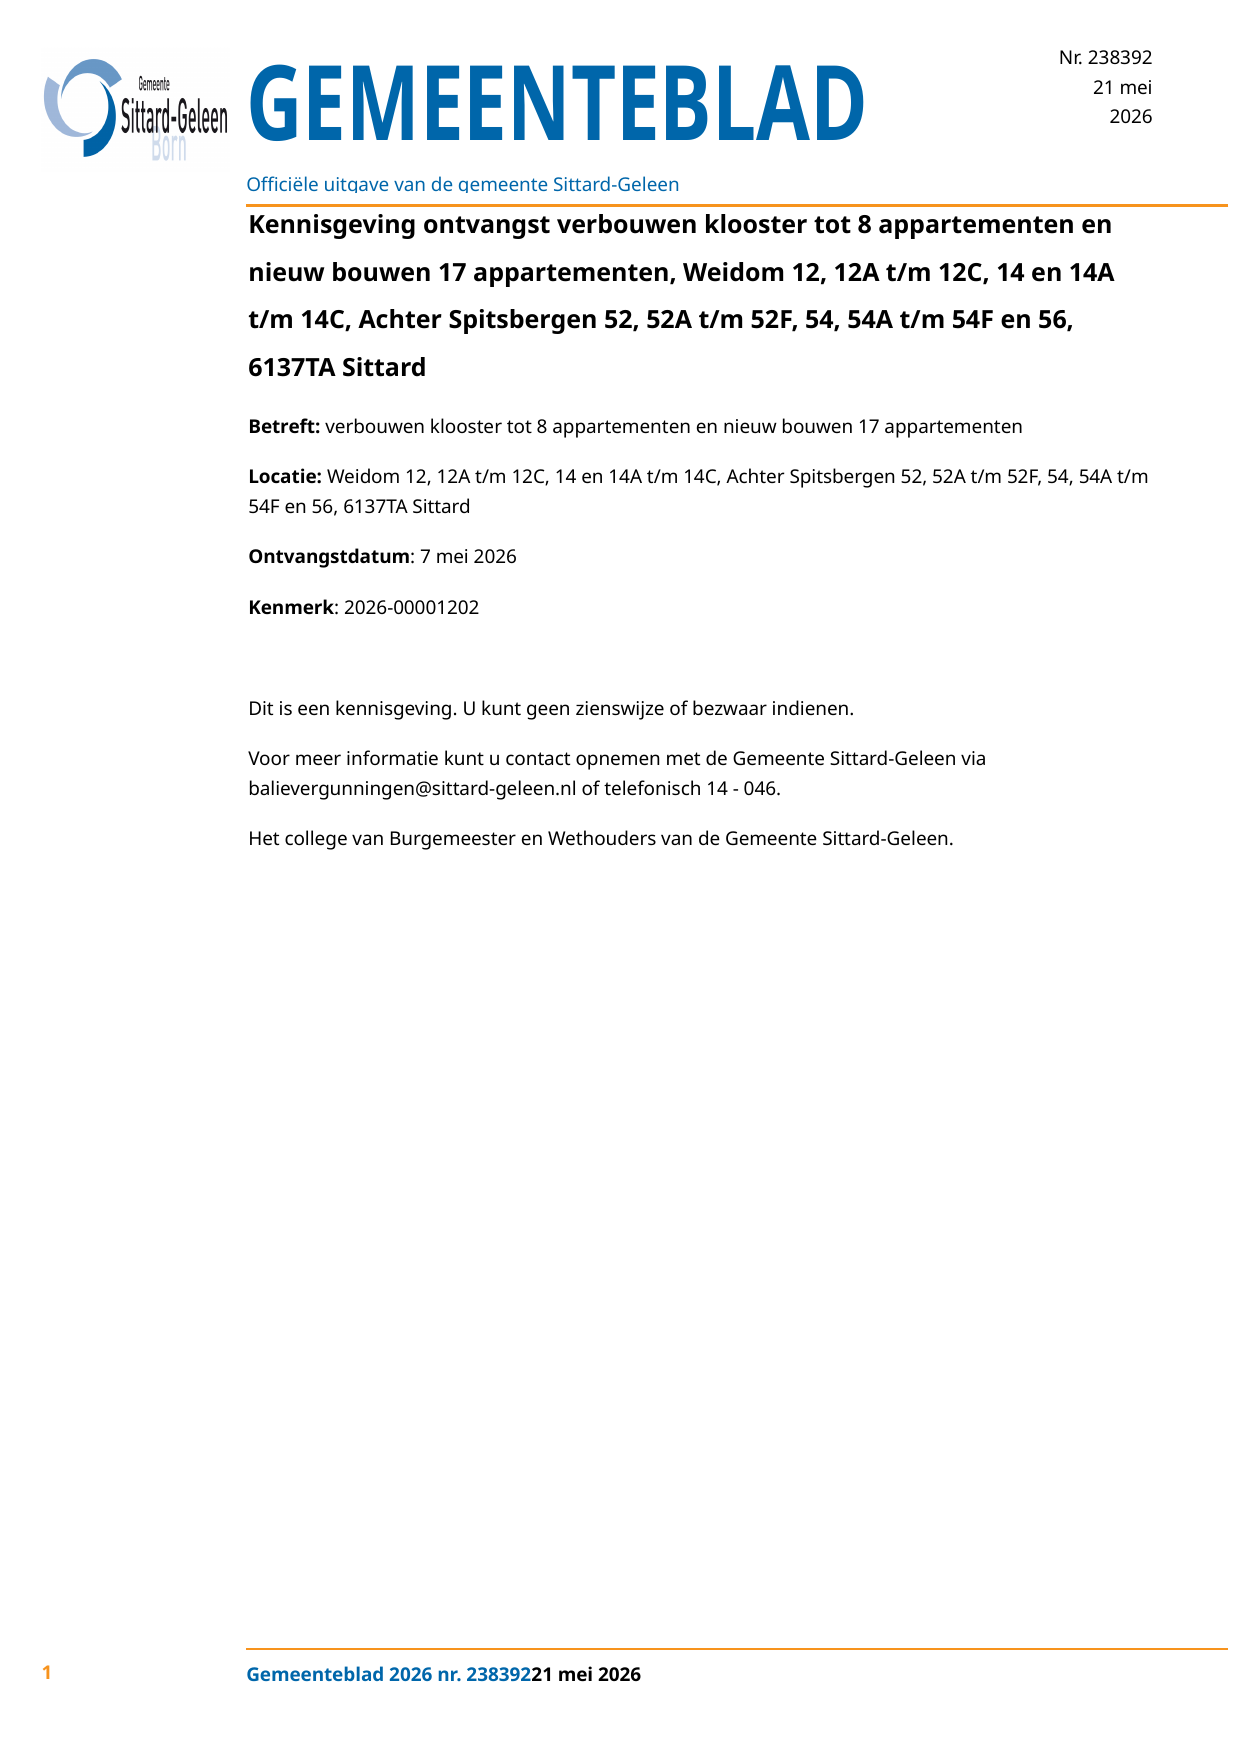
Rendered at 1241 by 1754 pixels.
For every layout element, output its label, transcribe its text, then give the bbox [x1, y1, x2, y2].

text Locatie: Weidom 12, 12A t/m 12C, 14 en 14A t/m 14C, Achter Spitsbergen 52, 52A t/m 52F, 54, 54A t/m 54F en 56, 6137TA Sittard [248, 463, 1152, 519]
text Ontvangstdatum: 7 mei 2026 [248, 543, 1152, 569]
text Het college van Burgemeester en Wethouders van de Gemeente Sittard-Geleen. [248, 825, 1152, 851]
text Kenmerk: 2026-00001202 [248, 594, 1152, 620]
picture [41, 47, 231, 172]
text Betreft: verbouwen klooster tot 8 appartementen en nieuw bouwen 17 appartementen [248, 413, 1152, 439]
text Voor meer informatie kunt u contact opnemen met de Gemeente Sittard-Geleen via balievergunningen@sittard-geleen.nl of telefonisch 14 - 046. [248, 745, 1152, 801]
text Kennisgeving ontvangst verbouwen klooster tot 8 appartementen en nieuw bouwen 17 appartementen, Weidom 12, 12A t/m 12C, 14 en 14A t/m 14C, Achter Spitsbergen 52, 52A t/m 52F, 54, 54A t/m 54F en 56, 6137TA Sittard [248, 207, 1152, 384]
text Dit is een kennisgeving. U kunt geen zienswijze of bezwaar indienen. [248, 695, 1152, 721]
